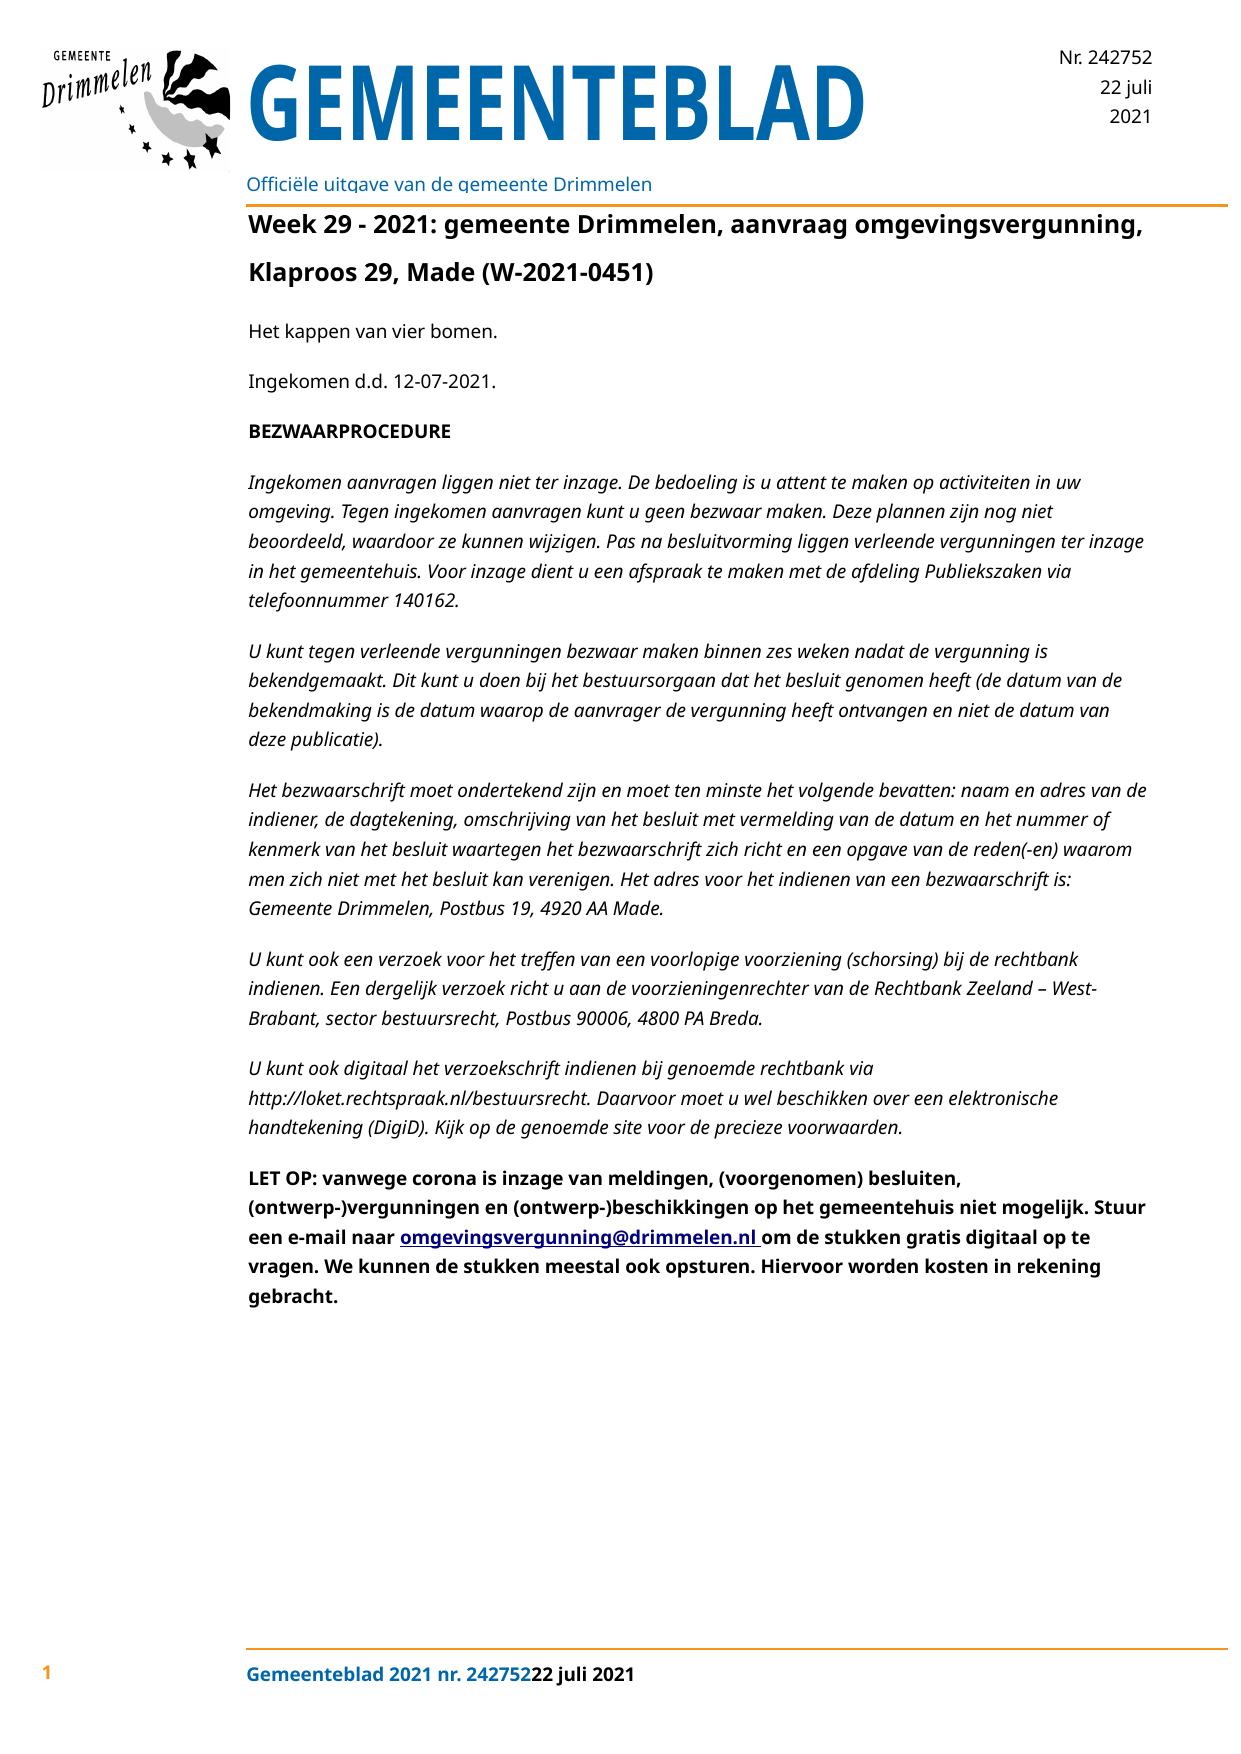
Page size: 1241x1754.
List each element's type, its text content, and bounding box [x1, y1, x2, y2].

text U kunt ook een verzoek voor het treffen van een voorlopige voorziening (schorsing) bij de rechtbank indienen. Een dergelijk verzoek richt u aan de voorzieningenrechter van de Rechtbank Zeeland – West-Brabant, sector bestuursrecht, Postbus 90006, 4800 PA Breda. [248, 946, 1152, 1031]
text U kunt ook digitaal het verzoekschrift indienen bij genoemde rechtbank via http://loket.rechtspraak.nl/bestuursrecht. Daarvoor moet u wel beschikken over een elektronische handtekening (DigiD). Kijk op de genoemde site voor de precieze voorwaarden. [248, 1055, 1152, 1140]
text Ingekomen aanvragen liggen niet ter inzage. De bedoeling is u attent te maken op activiteiten in uw omgeving. Tegen ingekomen aanvragen kunt u geen bezwaar maken. Deze plannen zijn nog niet beoordeeld, waardoor ze kunnen wijzigen. Pas na besluitvorming liggen verleende vergunningen ter inzage in het gemeentehuis. Voor inzage dient u een afspraak te maken met de afdeling Publiekszaken via telefoonnummer 140162. [248, 469, 1152, 613]
picture [41, 47, 231, 172]
text Ingekomen d.d. 12-07-2021. [248, 368, 1152, 394]
text Het bezwaarschrift moet ondertekend zijn en moet ten minste het volgende bevatten: naam en adres van de indiener, de dagtekening, omschrijving van het besluit met vermelding van de datum en het nummer of kenmerk van het besluit waartegen het bezwaarschrift zich richt en een opgave van de reden(-en) waarom men zich niet met het besluit kan verenigen. Het adres voor het indienen van een bezwaarschrift is: Gemeente Drimmelen, Postbus 19, 4920 AA Made. [248, 777, 1152, 921]
text Week 29 - 2021: gemeente Drimmelen, aanvraag omgevingsvergunning, Klaproos 29, Made (W-2021-0451) [248, 207, 1152, 288]
text LET OP: vanwege corona is inzage van meldingen, (voorgenomen) besluiten, (ontwerp-)vergunningen en (ontwerp-)beschikkingen op het gemeentehuis niet mogelijk. Stuur een e-mail naar omgevingsvergunning@drimmelen.nl om de stukken gratis digitaal op te vragen. We kunnen de stukken meestal ook opsturen. Hiervoor worden kosten in rekening gebracht. [248, 1165, 1152, 1309]
text U kunt tegen verleende vergunningen bezwaar maken binnen zes weken nadat de vergunning is bekendgemaakt. Dit kunt u doen bij het bestuursorgaan dat het besluit genomen heeft (de datum van de bekendmaking is de datum waarop de aanvrager de vergunning heeft ontvangen en niet de datum van deze publicatie). [248, 638, 1152, 752]
text Het kappen van vier bomen. [248, 318, 1152, 344]
text BEZWAARPROCEDURE [248, 419, 1152, 444]
